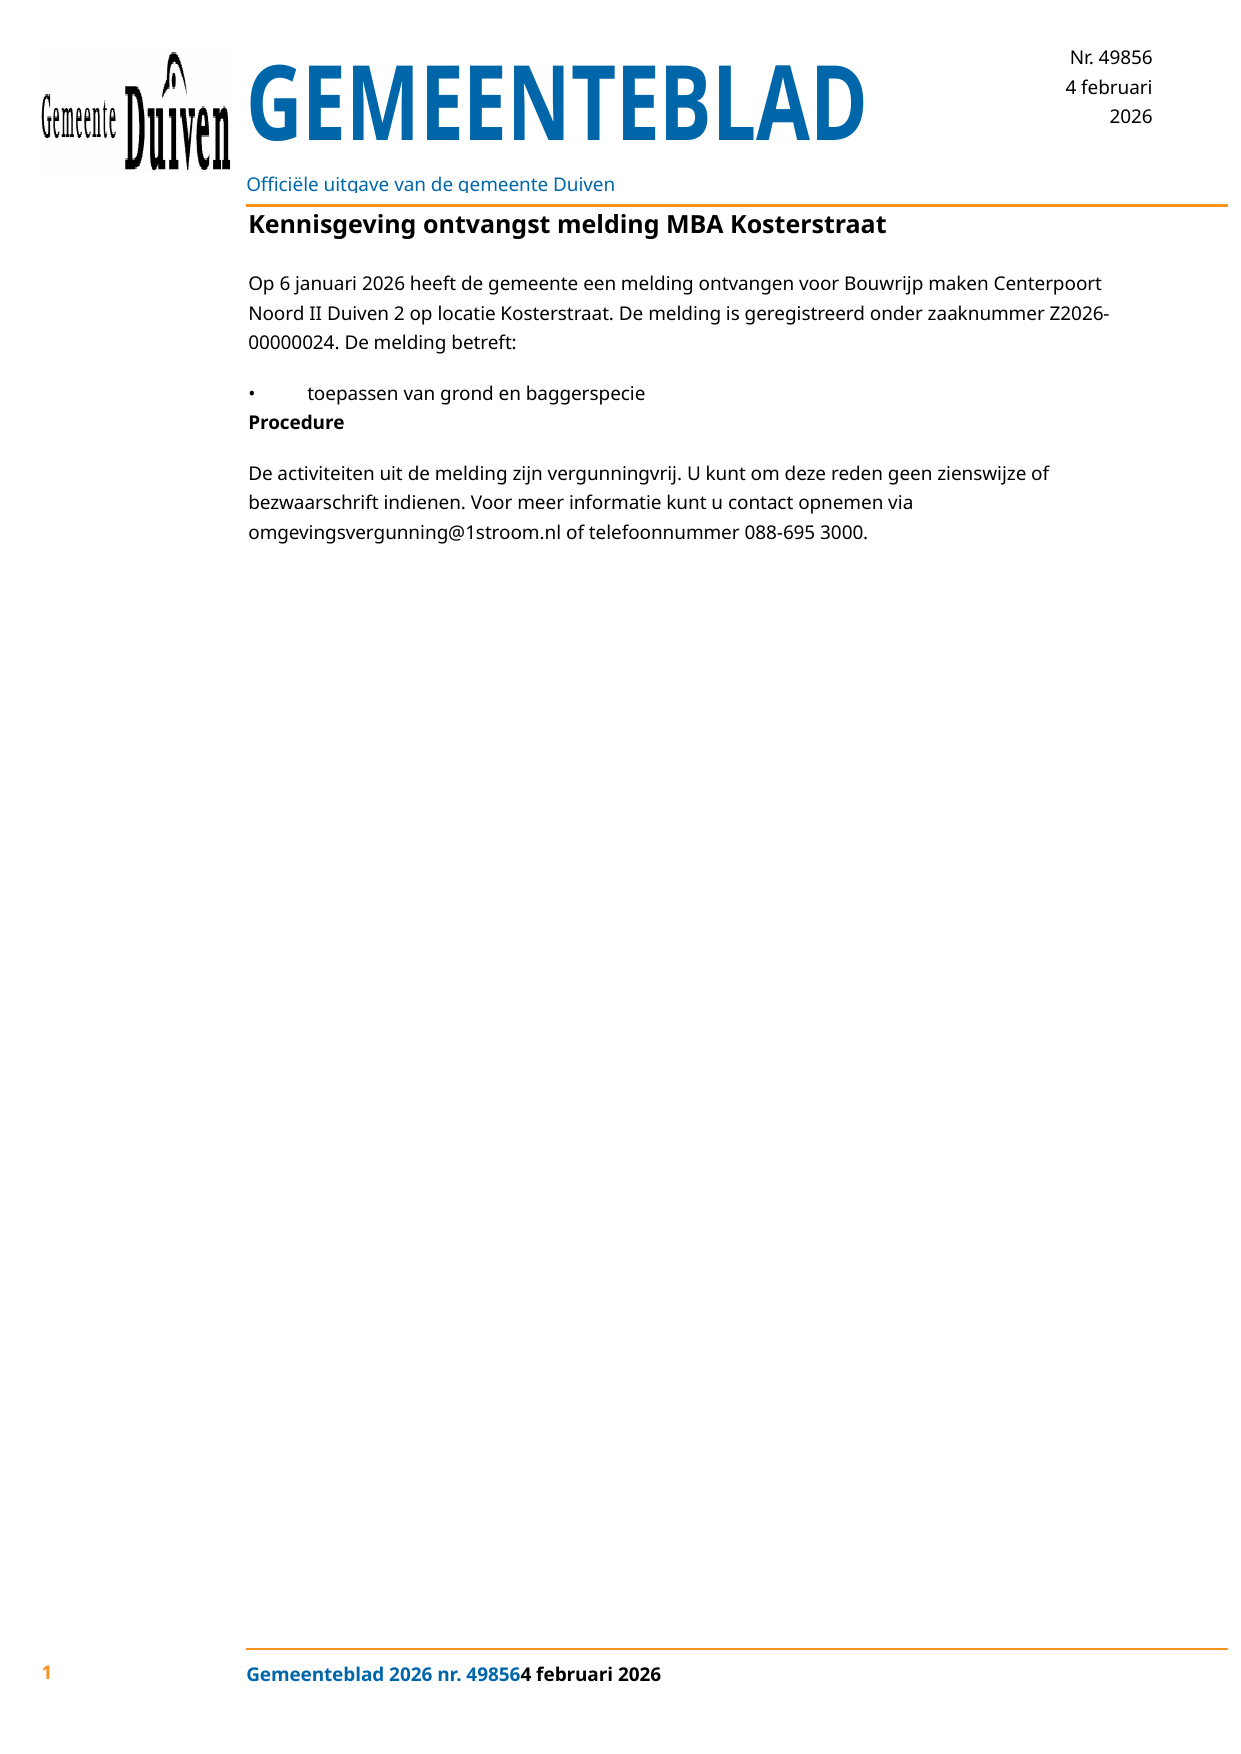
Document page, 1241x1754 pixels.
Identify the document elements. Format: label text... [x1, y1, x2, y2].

picture [41, 47, 231, 172]
text Kennisgeving ontvangst melding MBA Kosterstraat [248, 207, 1152, 241]
text Procedure [248, 409, 1152, 435]
text Op 6 januari 2026 heeft de gemeente een melding ontvangen voor Bouwrijp maken Centerpoort Noord II Duiven 2 op locatie Kosterstraat. De melding is geregistreerd onder zaaknummer Z2026-00000024. De melding betreft: [248, 270, 1152, 355]
text De activiteiten uit de melding zijn vergunningvrij. U kunt om deze reden geen zienswijze of bezwaarschrift indienen. Voor meer informatie kunt u contact opnemen via omgevingsvergunning@1stroom.nl of telefoonnummer 088-695 3000. [248, 460, 1152, 545]
list toepassen van grond en baggerspecie [248, 380, 1152, 406]
